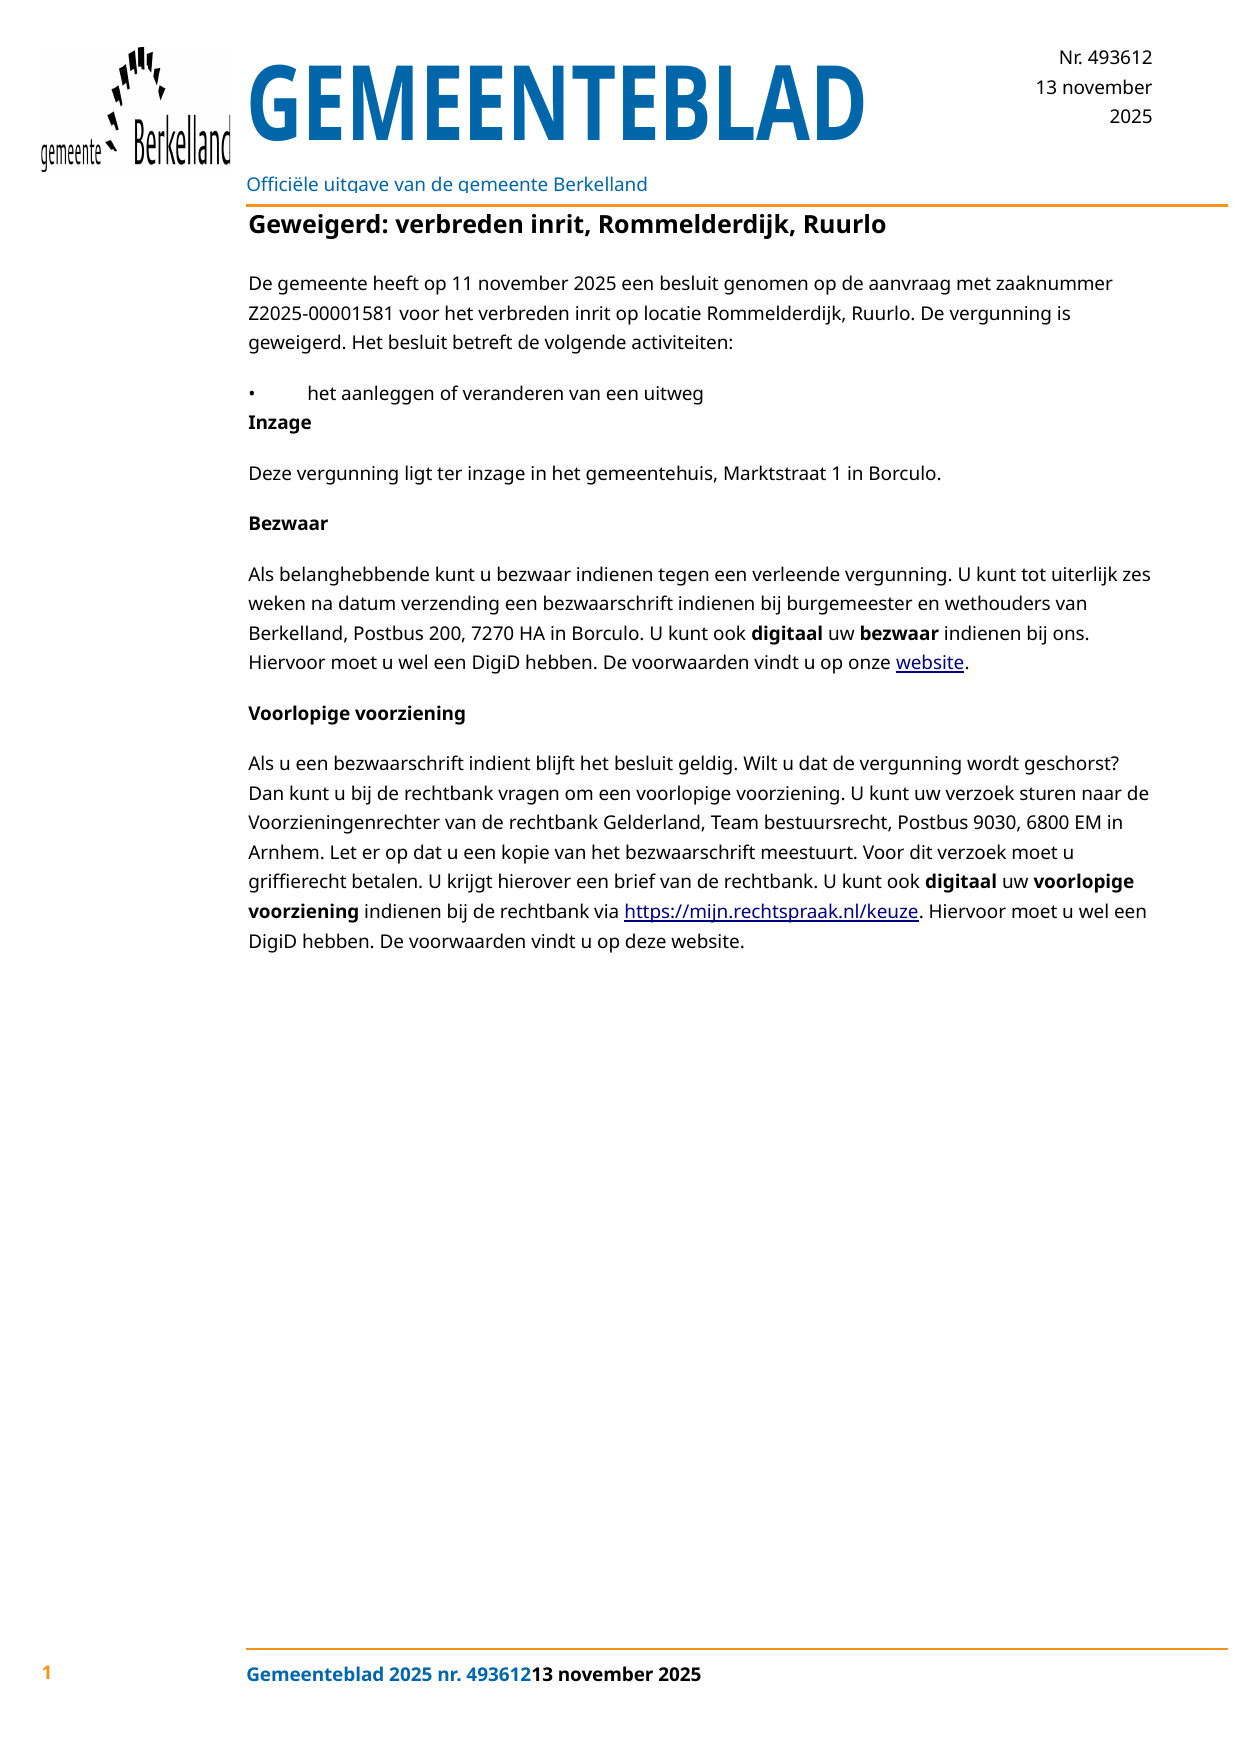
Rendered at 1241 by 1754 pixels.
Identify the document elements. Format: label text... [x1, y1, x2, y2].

text Als u een bezwaarschrift indient blijft het besluit geldig. Wilt u dat de vergunning wordt geschorst? Dan kunt u bij de rechtbank vragen om een voorlopige voorziening. U kunt uw verzoek sturen naar de Voorzieningenrechter van de rechtbank Gelderland, Team bestuursrecht, Postbus 9030, 6800 EM in Arnhem. Let er op dat u een kopie van het bezwaarschrift meestuurt. Voor dit verzoek moet u griffierecht betalen. U krijgt hierover een brief van de rechtbank. U kunt ook digitaal uw voorlopige voorziening indienen bij de rechtbank via https://mijn.rechtspraak.nl/keuze. Hiervoor moet u wel een DigiD hebben. De voorwaarden vindt u op deze website. [248, 750, 1152, 953]
text De gemeente heeft op 11 november 2025 een besluit genomen op de aanvraag met zaaknummer Z2025-00001581 voor het verbreden inrit op locatie Rommelderdijk, Ruurlo. De vergunning is geweigerd. Het besluit betreft de volgende activiteiten: [248, 270, 1152, 355]
text Inzage [248, 409, 1152, 435]
text Geweigerd: verbreden inrit, Rommelderdijk, Ruurlo [248, 207, 1152, 241]
text Als belanghebbende kunt u bezwaar indienen tegen een verleende vergunning. U kunt tot uiterlijk zes weken na datum verzending een bezwaarschrift indienen bij burgemeester en wethouders van Berkelland, Postbus 200, 7270 HA in Borculo. U kunt ook digitaal uw bezwaar indienen bij ons. Hiervoor moet u wel een DigiD hebben. De voorwaarden vindt u op onze website. [248, 561, 1152, 675]
list het aanleggen of veranderen van een uitweg [248, 380, 1152, 406]
text Deze vergunning ligt ter inzage in het gemeentehuis, Marktstraat 1 in Borculo. [248, 460, 1152, 486]
picture [41, 47, 231, 172]
text Bezwaar [248, 510, 1152, 536]
text Voorlopige voorziening [248, 700, 1152, 726]
